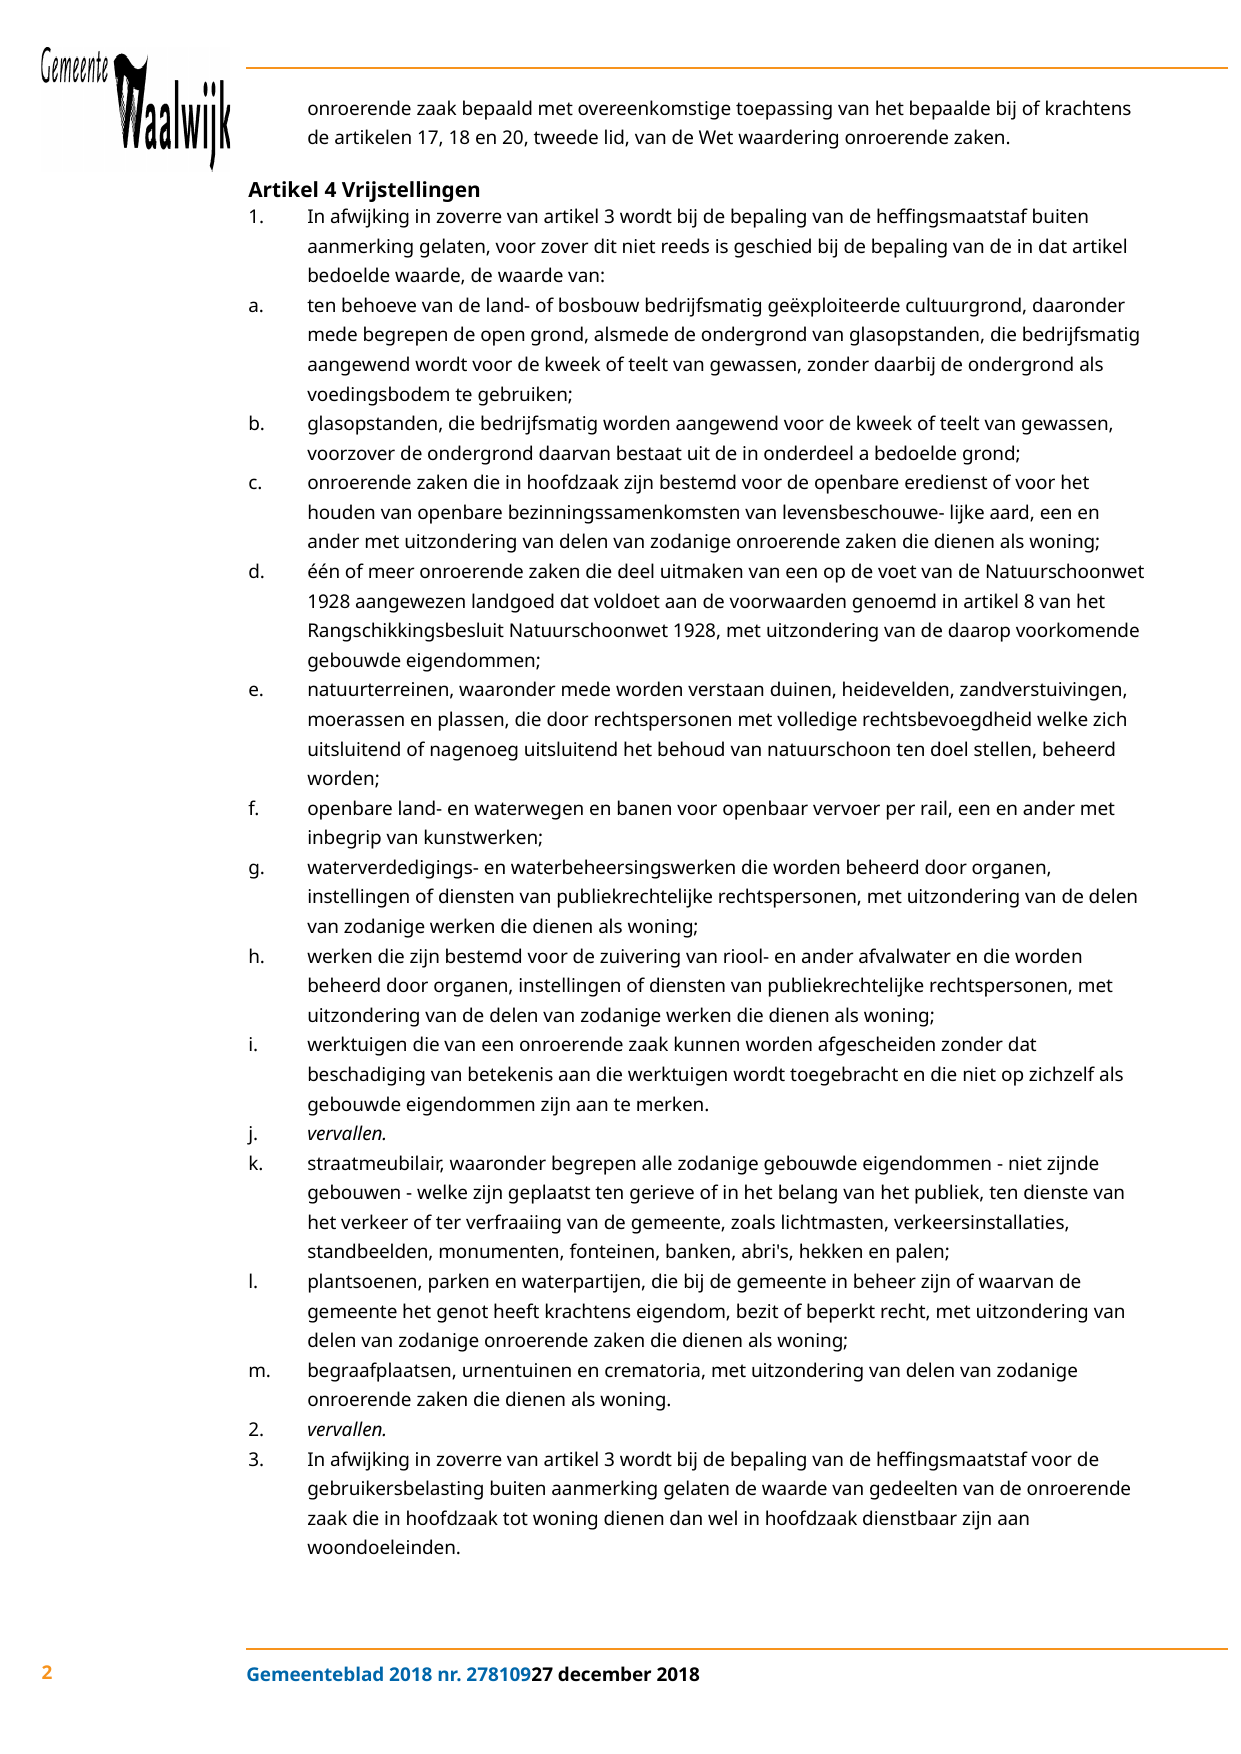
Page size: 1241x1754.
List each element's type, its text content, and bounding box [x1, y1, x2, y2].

list werktuigen die van een onroerende zaak kunnen worden afgescheiden zonder dat beschadiging van betekenis aan die werktuigen wordt toegebracht en die niet op zichzelf als gebouwde eigendommen zijn aan te merken. [248, 1032, 1152, 1116]
list vervallen. [248, 1416, 1152, 1442]
list ten behoeve van de land- of bosbouw bedrijfsmatig geëxploiteerde cultuurgrond, daaronder mede begrepen de open grond, alsmede de ondergrond van glasopstanden, die bedrijfsmatig aangewend wordt voor de kweek of teelt van gewassen, zonder daarbij de ondergrond als voedingsbodem te gebruiken; [248, 292, 1152, 406]
list één of meer onroerende zaken die deel uitmaken van een op de voet van de Natuurschoonwet 1928 aangewezen landgoed dat voldoet aan de voorwaarden genoemd in artikel 8 van het Rangschikkingsbesluit Natuurschoonwet 1928, met uitzondering van de daarop voorkomende gebouwde eigendommen; [248, 558, 1152, 673]
list begraafplaatsen, urnentuinen en crematoria, met uitzondering van delen van zodanige onroerende zaken die dienen als woning. [248, 1357, 1152, 1412]
list waterverdedigings- en waterbeheersingswerken die worden beheerd door organen, instellingen of diensten van publiekrechtelijke rechtspersonen, met uitzondering van de delen van zodanige werken die dienen als woning; [248, 854, 1152, 939]
list onroerende zaak bepaald met overeenkomstige toepassing van het bepaalde bij of krachtens de artikelen 17, 18 en 20, tweede lid, van de Wet waardering onroerende zaken. [248, 95, 1152, 150]
list plantsoenen, parken en waterpartijen, die bij de gemeente in beheer zijn of waarvan de gemeente het genot heeft krachtens eigendom, bezit of beperkt recht, met uitzondering van delen van zodanige onroerende zaken die dienen als woning; [248, 1268, 1152, 1353]
text Artikel 4 Vrijstellingen [248, 175, 1152, 203]
list openbare land- en waterwegen en banen voor openbaar vervoer per rail, een en ander met inbegrip van kunstwerken; [248, 795, 1152, 850]
list onroerende zaken die in hoofdzaak zijn bestemd voor de openbare eredienst of voor het houden van openbare bezinningssamenkomsten van levensbeschouwe- lijke aard, een en ander met uitzondering van delen van zodanige onroerende zaken die dienen als woning; [248, 469, 1152, 554]
list In afwijking in zoverre van artikel 3 wordt bij de bepaling van de heffingsmaatstaf voor de gebruikersbelasting buiten aanmerking gelaten de waarde van gedeelten van de onroerende zaak die in hoofdzaak tot woning dienen dan wel in hoofdzaak dienstbaar zijn aan woondoeleinden. [248, 1446, 1152, 1560]
list vervallen. [248, 1120, 1152, 1146]
list werken die zijn bestemd voor de zuivering van riool- en ander afvalwater en die worden beheerd door organen, instellingen of diensten van publiekrechtelijke rechtspersonen, met uitzondering van de delen van zodanige werken die dienen als woning; [248, 943, 1152, 1028]
list glasopstanden, die bedrijfsmatig worden aangewend voor de kweek of teelt van gewassen, voorzover de ondergrond daarvan bestaat uit de in onderdeel a bedoelde grond; [248, 410, 1152, 466]
list natuurterreinen, waaronder mede worden verstaan duinen, heidevelden, zandverstuivingen, moerassen en plassen, die door rechtspersonen met volledige rechtsbevoegdheid welke zich uitsluitend of nagenoeg uitsluitend het behoud van natuurschoon ten doel stellen, beheerd worden; [248, 677, 1152, 791]
list straatmeubilair, waaronder begrepen alle zodanige gebouwde eigendommen - niet zijnde gebouwen - welke zijn geplaatst ten gerieve of in het belang van het publiek, ten dienste van het verkeer of ter verfraaiing van de gemeente, zoals lichtmasten, verkeersinstallaties, standbeelden, monumenten, fonteinen, banken, abri's, hekken en palen; [248, 1150, 1152, 1264]
picture [41, 47, 231, 172]
list In afwijking in zoverre van artikel 3 wordt bij de bepaling van de heffingsmaatstaf buiten aanmerking gelaten, voor zover dit niet reeds is geschied bij de bepaling van de in dat artikel bedoelde waarde, de waarde van: [248, 203, 1152, 288]
